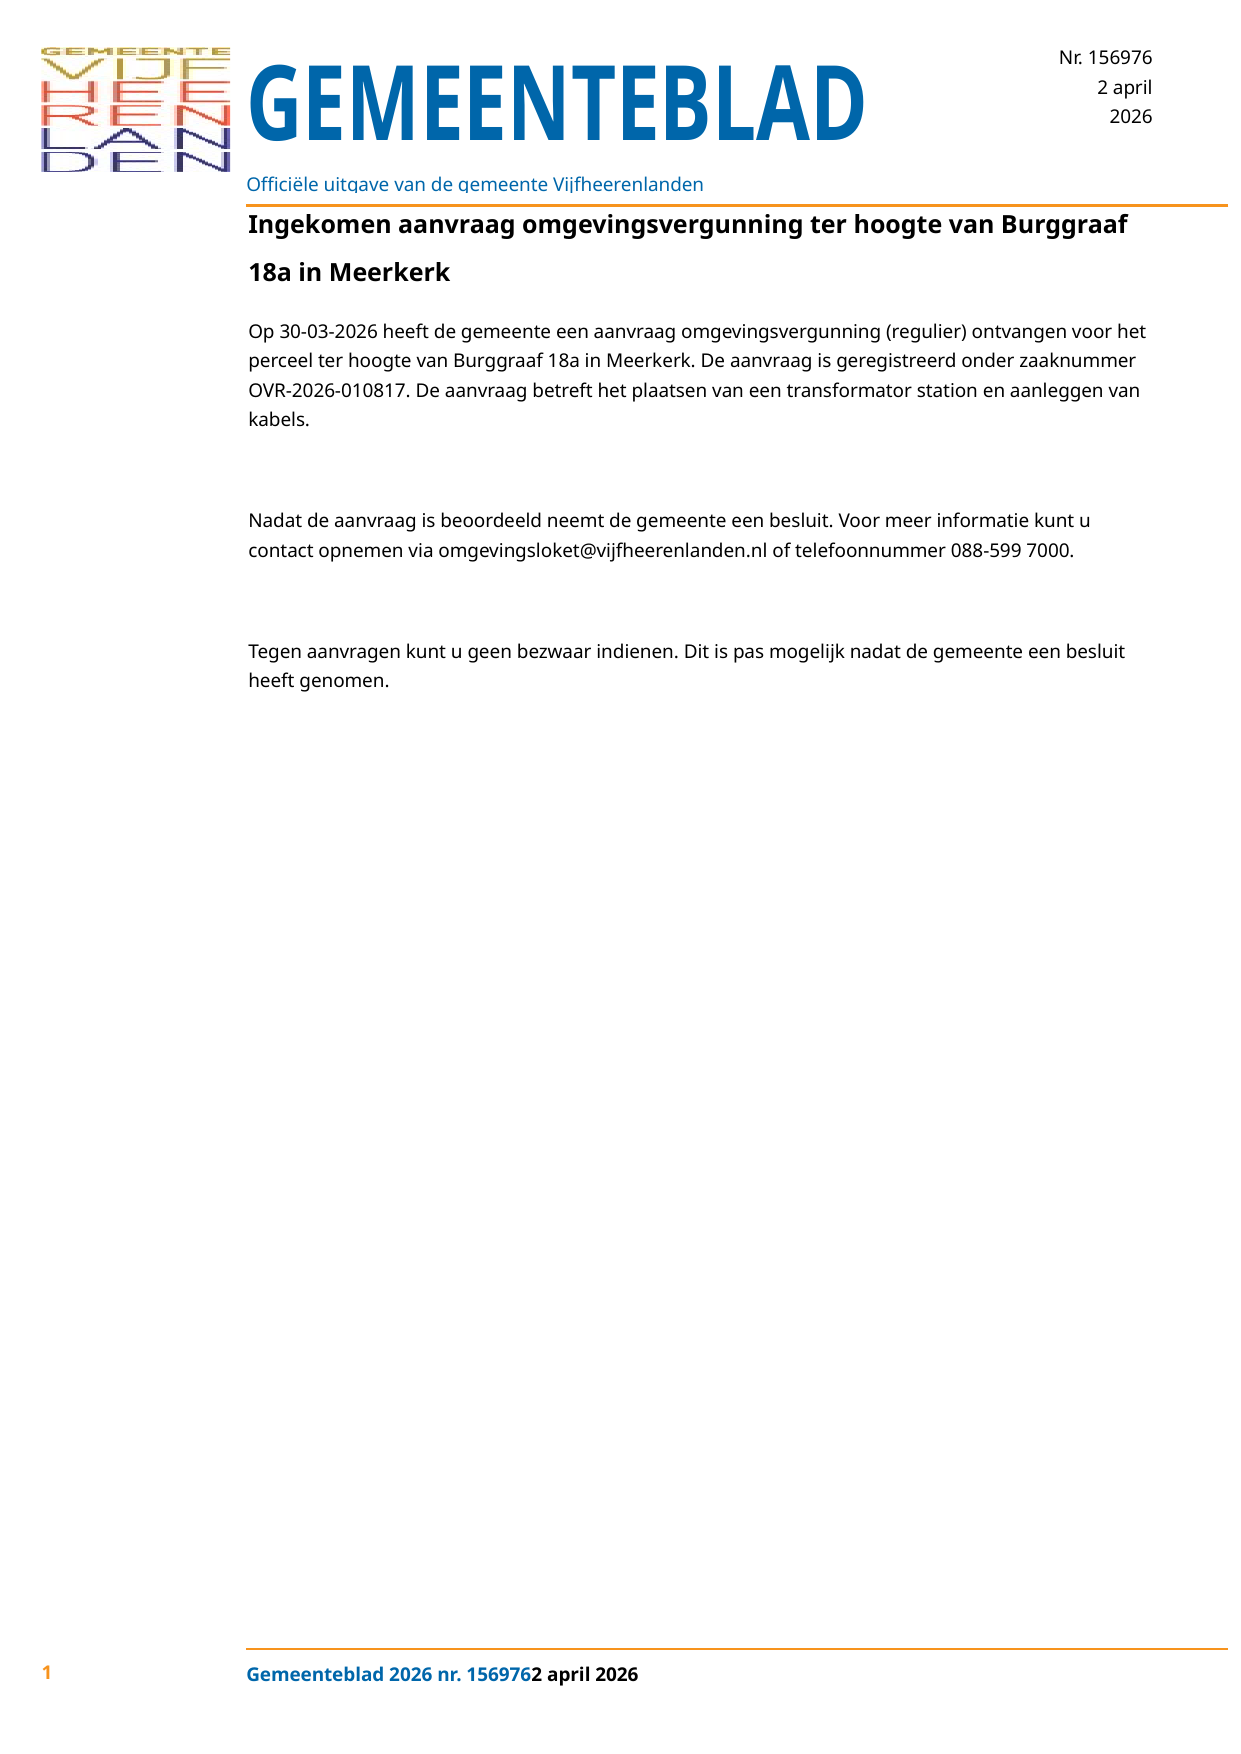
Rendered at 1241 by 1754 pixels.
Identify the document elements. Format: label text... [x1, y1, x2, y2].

text Nadat de aanvraag is beoordeeld neemt de gemeente een besluit. Voor meer informatie kunt u contact opnemen via omgevingsloket@vijfheerenlanden.nl of telefoonnummer 088-599 7000. [248, 507, 1152, 563]
text Ingekomen aanvraag omgevingsvergunning ter hoogte van Burggraaf 18a in Meerkerk [248, 207, 1152, 288]
text Op 30-03-2026 heeft de gemeente een aanvraag omgevingsvergunning (regulier) ontvangen voor het perceel ter hoogte van Burggraaf 18a in Meerkerk. De aanvraag is geregistreerd onder zaaknummer OVR-2026-010817. De aanvraag betreft het plaatsen van een transformator station en aanleggen van kabels. [248, 318, 1152, 432]
text Tegen aanvragen kunt u geen bezwaar indienen. Dit is pas mogelijk nadat de gemeente een besluit heeft genomen. [248, 638, 1152, 693]
picture [41, 47, 231, 172]
